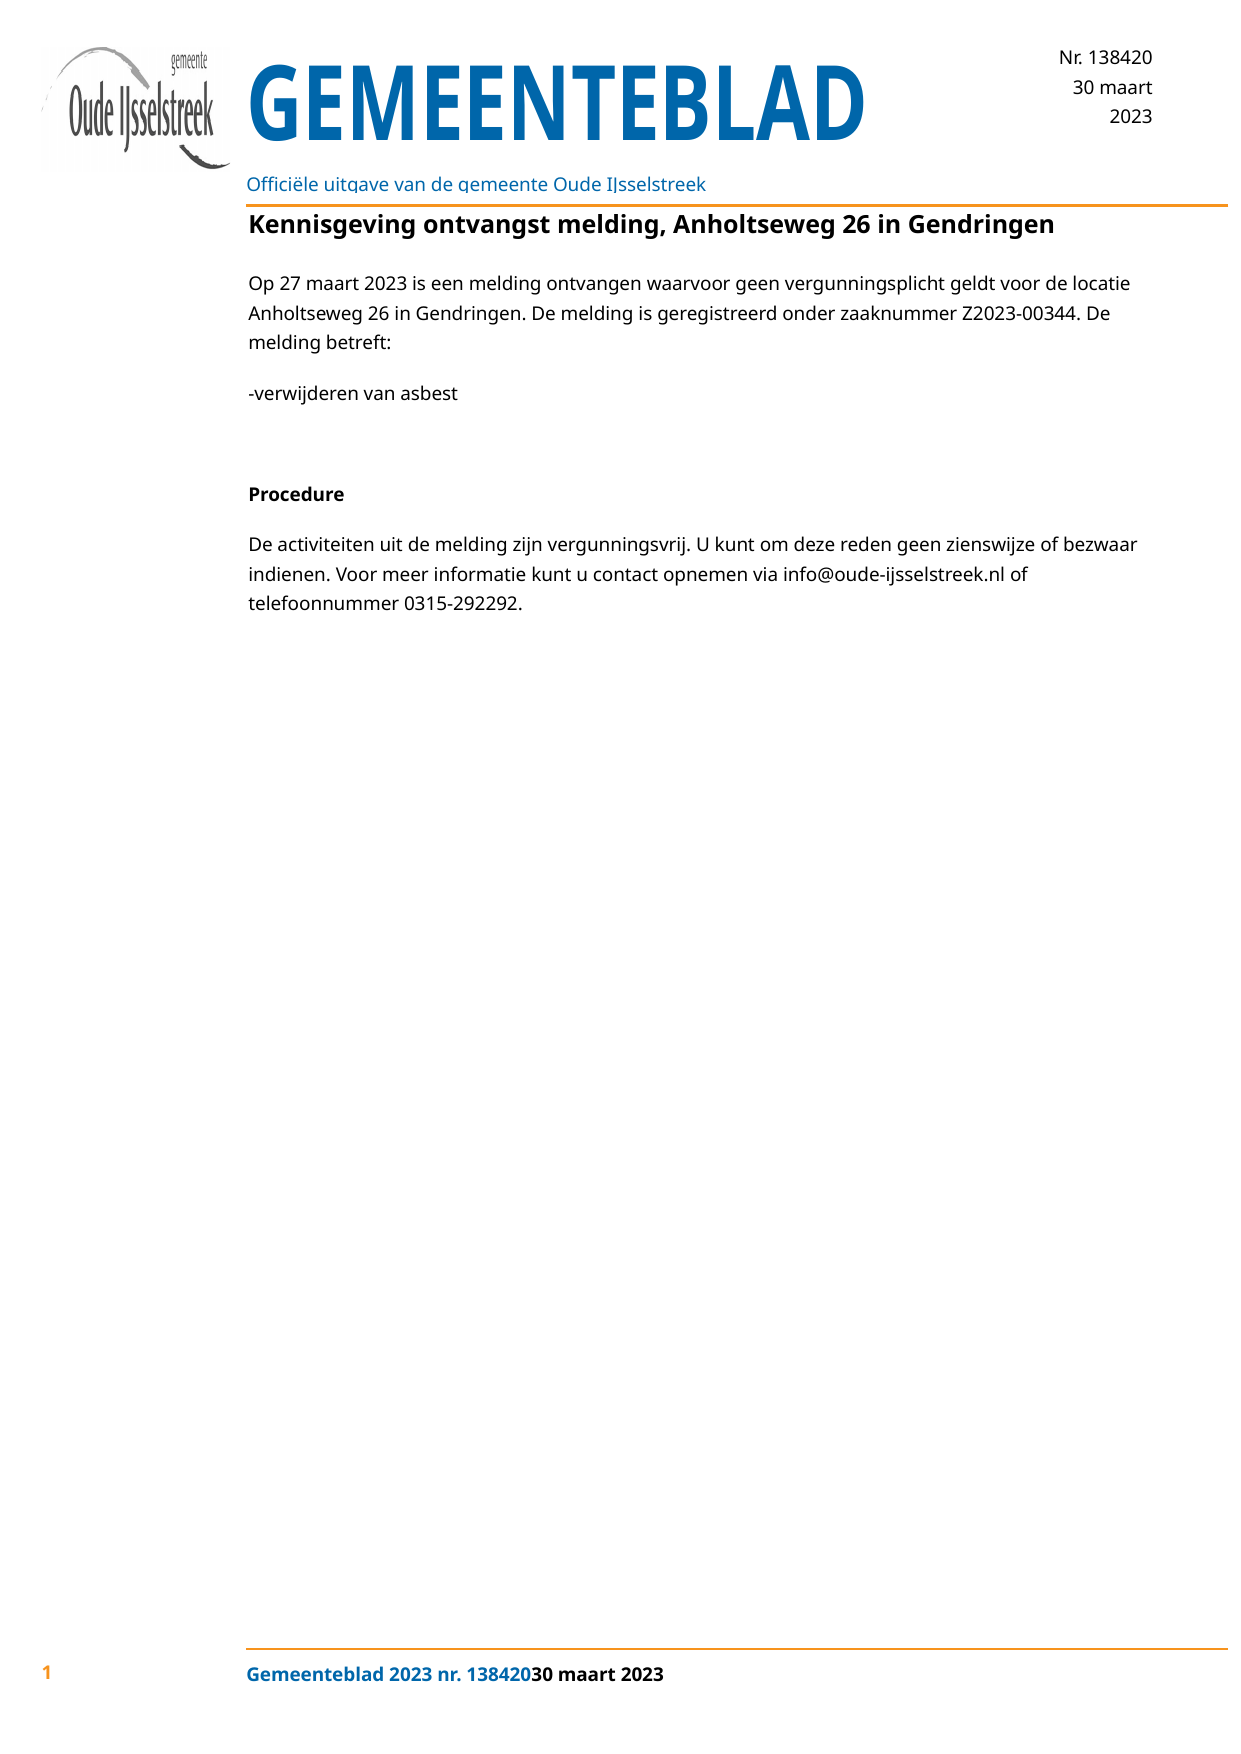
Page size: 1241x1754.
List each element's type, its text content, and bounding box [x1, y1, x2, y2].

text Kennisgeving ontvangst melding, Anholtseweg 26 in Gendringen [248, 207, 1152, 241]
text Procedure [248, 481, 1152, 506]
text -verwijderen van asbest [248, 380, 1152, 406]
text De activiteiten uit de melding zijn vergunningsvrij. U kunt om deze reden geen zienswijze of bezwaar indienen. Voor meer informatie kunt u contact opnemen via info@oude-ijsselstreek.nl of telefoonnummer 0315-292292. [248, 531, 1152, 616]
picture [41, 47, 231, 172]
text Op 27 maart 2023 is een melding ontvangen waarvoor geen vergunningsplicht geldt voor de locatie Anholtseweg 26 in Gendringen. De melding is geregistreerd onder zaaknummer Z2023-00344. De melding betreft: [248, 270, 1152, 355]
